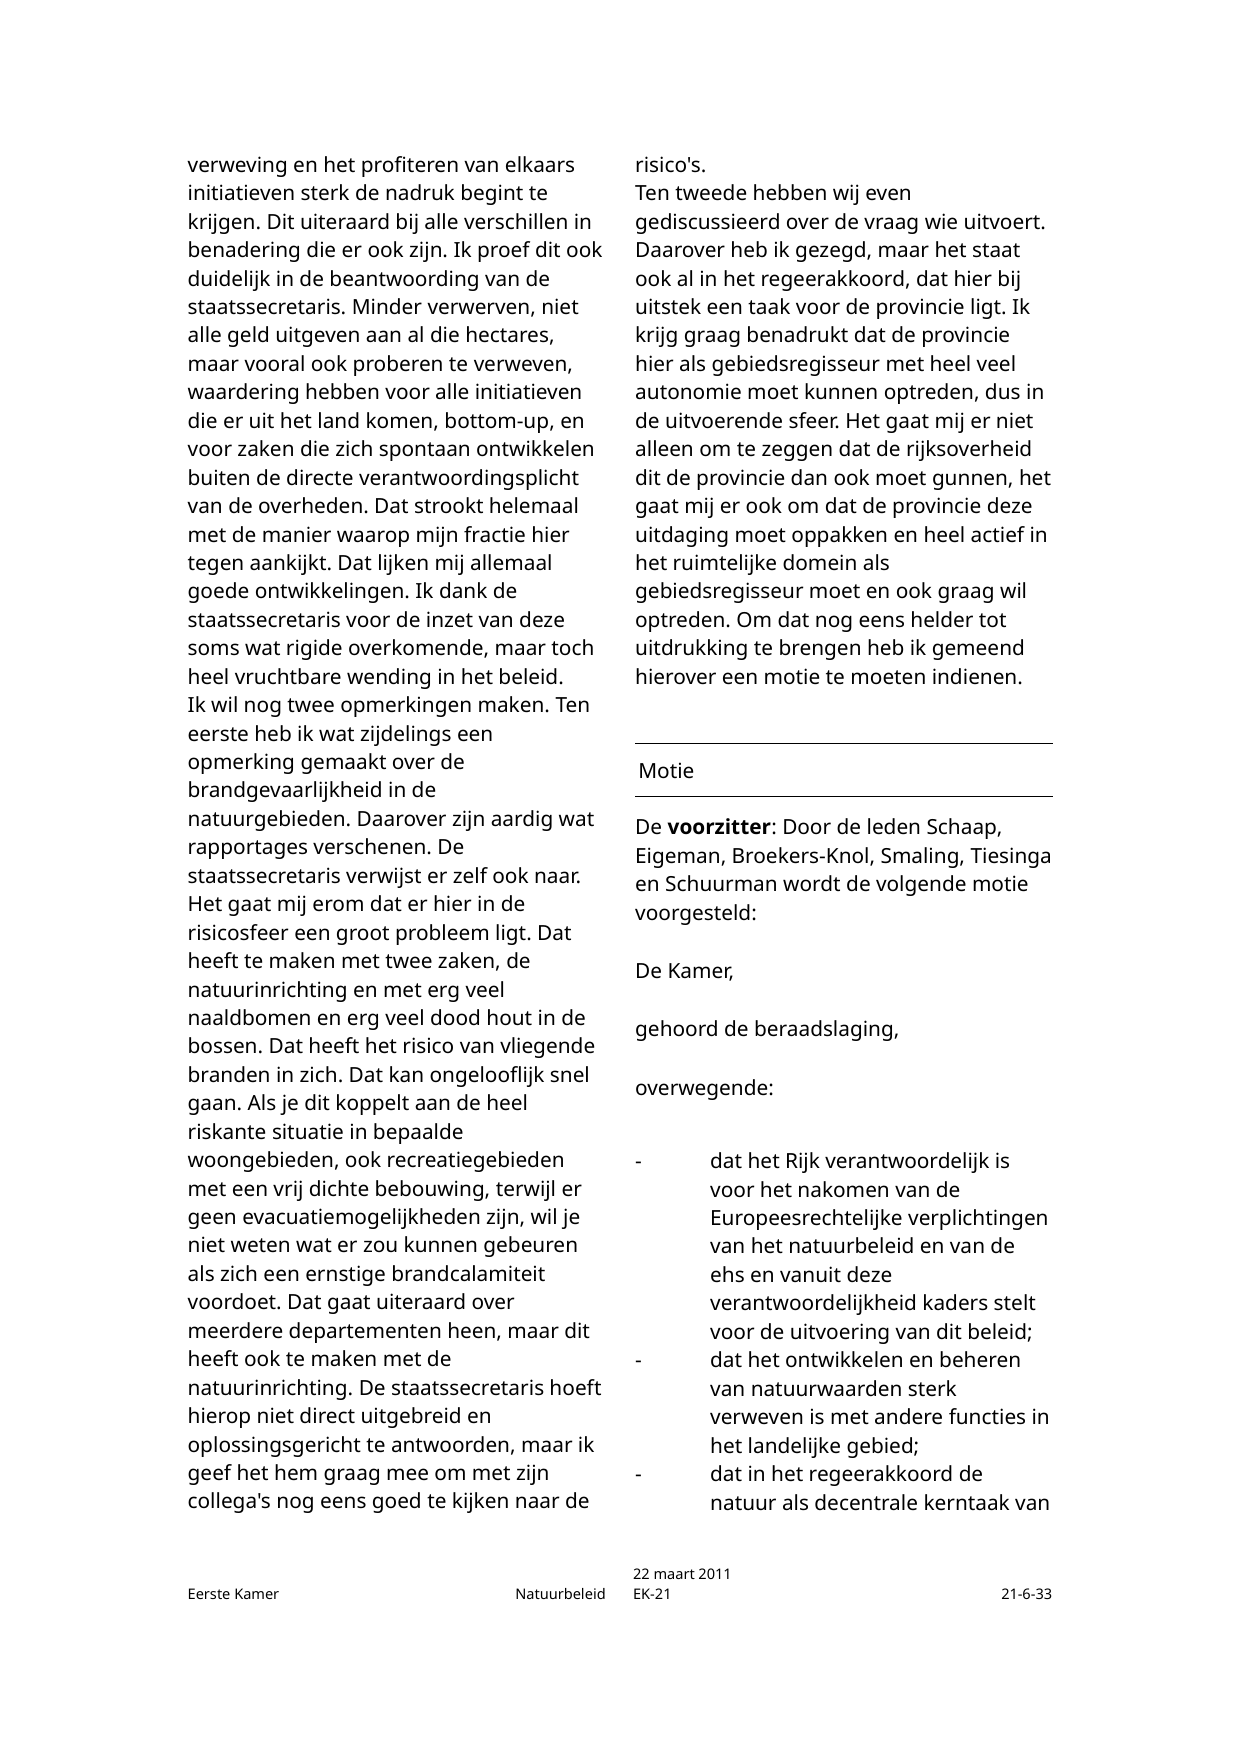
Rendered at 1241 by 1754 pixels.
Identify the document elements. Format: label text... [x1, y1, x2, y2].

text overwegende: [635, 1073, 1053, 1101]
list dat het Rijk verantwoordelijk is voor het nakomen van de Europeesrechtelijke verplichtingen van het natuurbeleid en van de ehs en vanuit deze verantwoordelijkheid kaders stelt voor de uitvoering van dit beleid; [635, 1146, 1053, 1345]
text De voorzitter: Door de leden Schaap, Eigeman, Broekers-Knol, Smaling, Tiesinga en Schuurman wordt de volgende motie voorgesteld: [635, 812, 1053, 926]
text risico's. [635, 150, 1053, 178]
list dat het ontwikkelen en beheren van natuurwaarden sterk verweven is met andere functies in het landelijke gebied; [635, 1345, 1053, 1459]
text De Kamer, [635, 956, 1053, 984]
text Ik wil nog twee opmerkingen maken. Ten eerste heb ik wat zijdelings een opmerking gemaakt over de brandgevaarlijkheid in de natuurgebieden. Daarover zijn aardig wat rapportages verschenen. De staatssecretaris verwijst er zelf ook naar. Het gaat mij erom dat er hier in de risicosfeer een groot probleem ligt. Dat heeft te maken met twee zaken, de natuurinrichting en met erg veel naaldbomen en erg veel dood hout in de bossen. Dat heeft het risico van vliegende branden in zich. Dat kan ongelooflijk snel gaan. Als je dit koppelt aan de heel riskante situatie in bepaalde woongebieden, ook recreatiegebieden met een vrij dichte bebouwing, terwijl er geen evacuatiemogelijkheden zijn, wil je niet weten wat er zou kunnen gebeuren als zich een ernstige brandcalamiteit voordoet. Dat gaat uiteraard over meerdere departementen heen, maar dit heeft ook te maken met de natuurinrichting. De staatssecretaris hoeft hierop niet direct uitgebreid en oplossingsgericht te antwoorden, maar ik geef het hem graag mee om met zijn collega's nog eens goed te kijken naar de [187, 690, 605, 1515]
text gehoord de beraadslaging, [635, 1014, 1053, 1043]
subtitle Motie [635, 744, 1053, 796]
list dat in het regeerakkoord de natuur als decentrale kerntaak van [635, 1459, 1053, 1516]
text verweving en het profiteren van elkaars initiatieven sterk de nadruk begint te krijgen. Dit uiteraard bij alle verschillen in benadering die er ook zijn. Ik proef dit ook duidelijk in de beantwoording van de staatssecretaris. Minder verwerven, niet alle geld uitgeven aan al die hectares, maar vooral ook proberen te verweven, waardering hebben voor alle initiatieven die er uit het land komen, bottom-up, en voor zaken die zich spontaan ontwikkelen buiten de directe verantwoordingsplicht van de overheden. Dat strookt helemaal met de manier waarop mijn fractie hier tegen aankijkt. Dat lijken mij allemaal goede ontwikkelingen. Ik dank de staatssecretaris voor de inzet van deze soms wat rigide overkomende, maar toch heel vruchtbare wending in het beleid. [187, 150, 605, 690]
text Ten tweede hebben wij even gediscussieerd over de vraag wie uitvoert. Daarover heb ik gezegd, maar het staat ook al in het regeerakkoord, dat hier bij uitstek een taak voor de provincie ligt. Ik krijg graag benadrukt dat de provincie hier als gebiedsregisseur met heel veel autonomie moet kunnen optreden, dus in de uitvoerende sfeer. Het gaat mij er niet alleen om te zeggen dat de rijksoverheid dit de provincie dan ook moet gunnen, het gaat mij er ook om dat de provincie deze uitdaging moet oppakken en heel actief in het ruimtelijke domein als gebiedsregisseur moet en ook graag wil optreden. Om dat nog eens helder tot uitdrukking te brengen heb ik gemeend hierover een motie te moeten indienen. [635, 178, 1053, 690]
